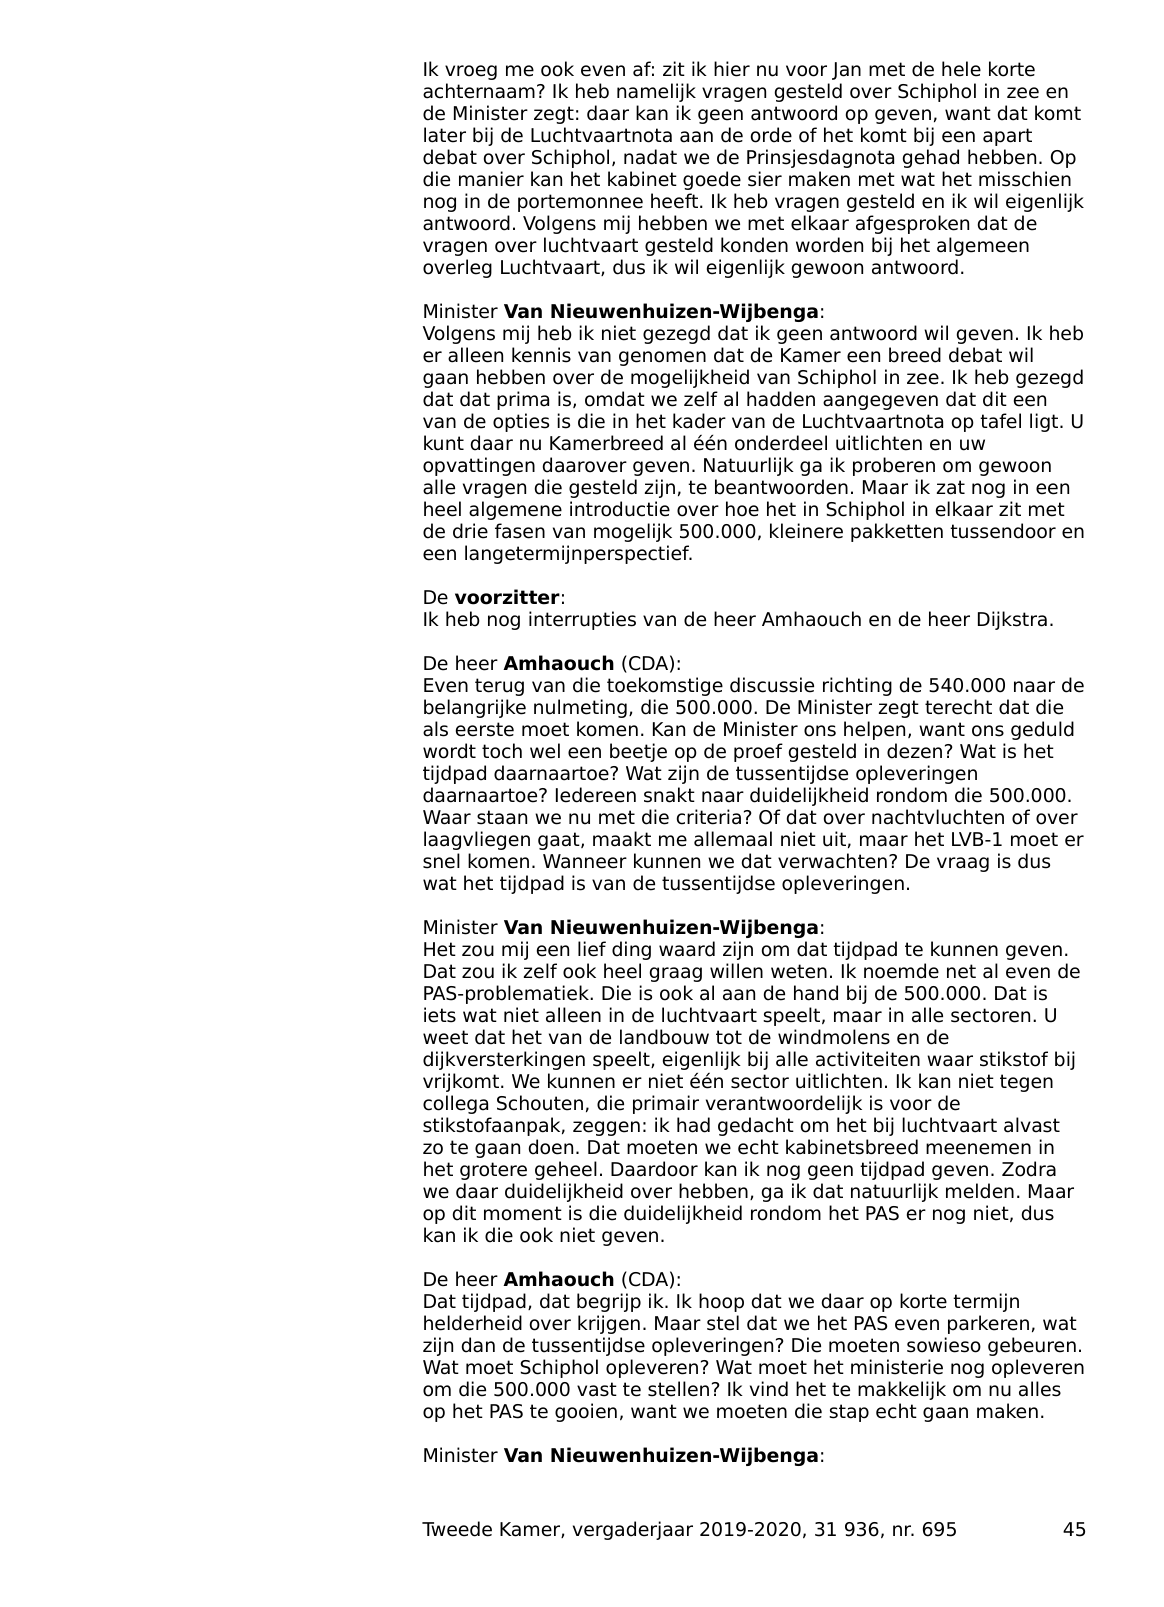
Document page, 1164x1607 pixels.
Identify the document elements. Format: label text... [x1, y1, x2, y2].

text De heer Amhaouch (CDA): [422, 1269, 1087, 1291]
text Even terug van die toekomstige discussie richting de 540.000 naar de belangrijke nulmeting, die 500.000. De Minister zegt terecht dat die als eerste moet komen. Kan de Minister ons helpen, want ons geduld wordt toch wel een beetje op de proef gesteld in dezen? Wat is het tijdpad daarnaartoe? Wat zijn de tussentijdse opleveringen daarnaartoe? Iedereen snakt naar duidelijkheid rondom die 500.000. Waar staan we nu met die criteria? Of dat over nachtvluchten of over laagvliegen gaat, maakt me allemaal niet uit, maar het LVB-1 moet er snel komen. Wanneer kunnen we dat verwachten? De vraag is dus wat het tijdpad is van de tussentijdse opleveringen. [422, 675, 1087, 895]
text Volgens mij heb ik niet gezegd dat ik geen antwoord wil geven. Ik heb er alleen kennis van genomen dat de Kamer een breed debat wil gaan hebben over de mogelijkheid van Schiphol in zee. Ik heb gezegd dat dat prima is, omdat we zelf al hadden aangegeven dat dit een van de opties is die in het kader van de Luchtvaartnota op tafel ligt. U kunt daar nu Kamerbreed al één onderdeel uitlichten en uw opvattingen daarover geven. Natuurlijk ga ik proberen om gewoon alle vragen die gesteld zijn, te beantwoorden. Maar ik zat nog in een heel algemene introductie over hoe het in Schiphol in elkaar zit met de drie fasen van mogelijk 500.000, kleinere pakketten tussendoor en een langetermijnperspectief. [422, 323, 1087, 565]
text Ik heb nog interrupties van de heer Amhaouch en de heer Dijkstra. [422, 609, 1087, 631]
text Ik vroeg me ook even af: zit ik hier nu voor Jan met de hele korte achternaam? Ik heb namelijk vragen gesteld over Schiphol in zee en de Minister zegt: daar kan ik geen antwoord op geven, want dat komt later bij de Luchtvaartnota aan de orde of het komt bij een apart debat over Schiphol, nadat we de Prinsjesdagnota gehad hebben. Op die manier kan het kabinet goede sier maken met wat het misschien nog in de portemonnee heeft. Ik heb vragen gesteld en ik wil eigenlijk antwoord. Volgens mij hebben we met elkaar afgesproken dat de vragen over luchtvaart gesteld konden worden bij het algemeen overleg Luchtvaart, dus ik wil eigenlijk gewoon antwoord. [422, 59, 1087, 279]
text Dat tijdpad, dat begrijp ik. Ik hoop dat we daar op korte termijn helderheid over krijgen. Maar stel dat we het PAS even parkeren, wat zijn dan de tussentijdse opleveringen? Die moeten sowieso gebeuren. Wat moet Schiphol opleveren? Wat moet het ministerie nog opleveren om die 500.000 vast te stellen? Ik vind het te makkelijk om nu alles op het PAS te gooien, want we moeten die stap echt gaan maken. [422, 1291, 1087, 1423]
text De heer Amhaouch (CDA): [422, 653, 1087, 675]
text Minister Van Nieuwenhuizen-Wijbenga: [422, 301, 1087, 323]
text De voorzitter: [422, 587, 1087, 609]
text Het zou mij een lief ding waard zijn om dat tijdpad te kunnen geven. Dat zou ik zelf ook heel graag willen weten. Ik noemde net al even de PAS-problematiek. Die is ook al aan de hand bij de 500.000. Dat is iets wat niet alleen in de luchtvaart speelt, maar in alle sectoren. U weet dat het van de landbouw tot de windmolens en de dijkversterkingen speelt, eigenlijk bij alle activiteiten waar stikstof bij vrijkomt. We kunnen er niet één sector uitlichten. Ik kan niet tegen collega Schouten, die primair verantwoordelijk is voor de stikstofaanpak, zeggen: ik had gedacht om het bij luchtvaart alvast zo te gaan doen. Dat moeten we echt kabinetsbreed meenemen in het grotere geheel. Daardoor kan ik nog geen tijdpad geven. Zodra we daar duidelijkheid over hebben, ga ik dat natuurlijk melden. Maar op dit moment is die duidelijkheid rondom het PAS er nog niet, dus kan ik die ook niet geven. [422, 939, 1087, 1247]
text Minister Van Nieuwenhuizen-Wijbenga: [422, 1445, 1087, 1467]
text Minister Van Nieuwenhuizen-Wijbenga: [422, 917, 1087, 939]
